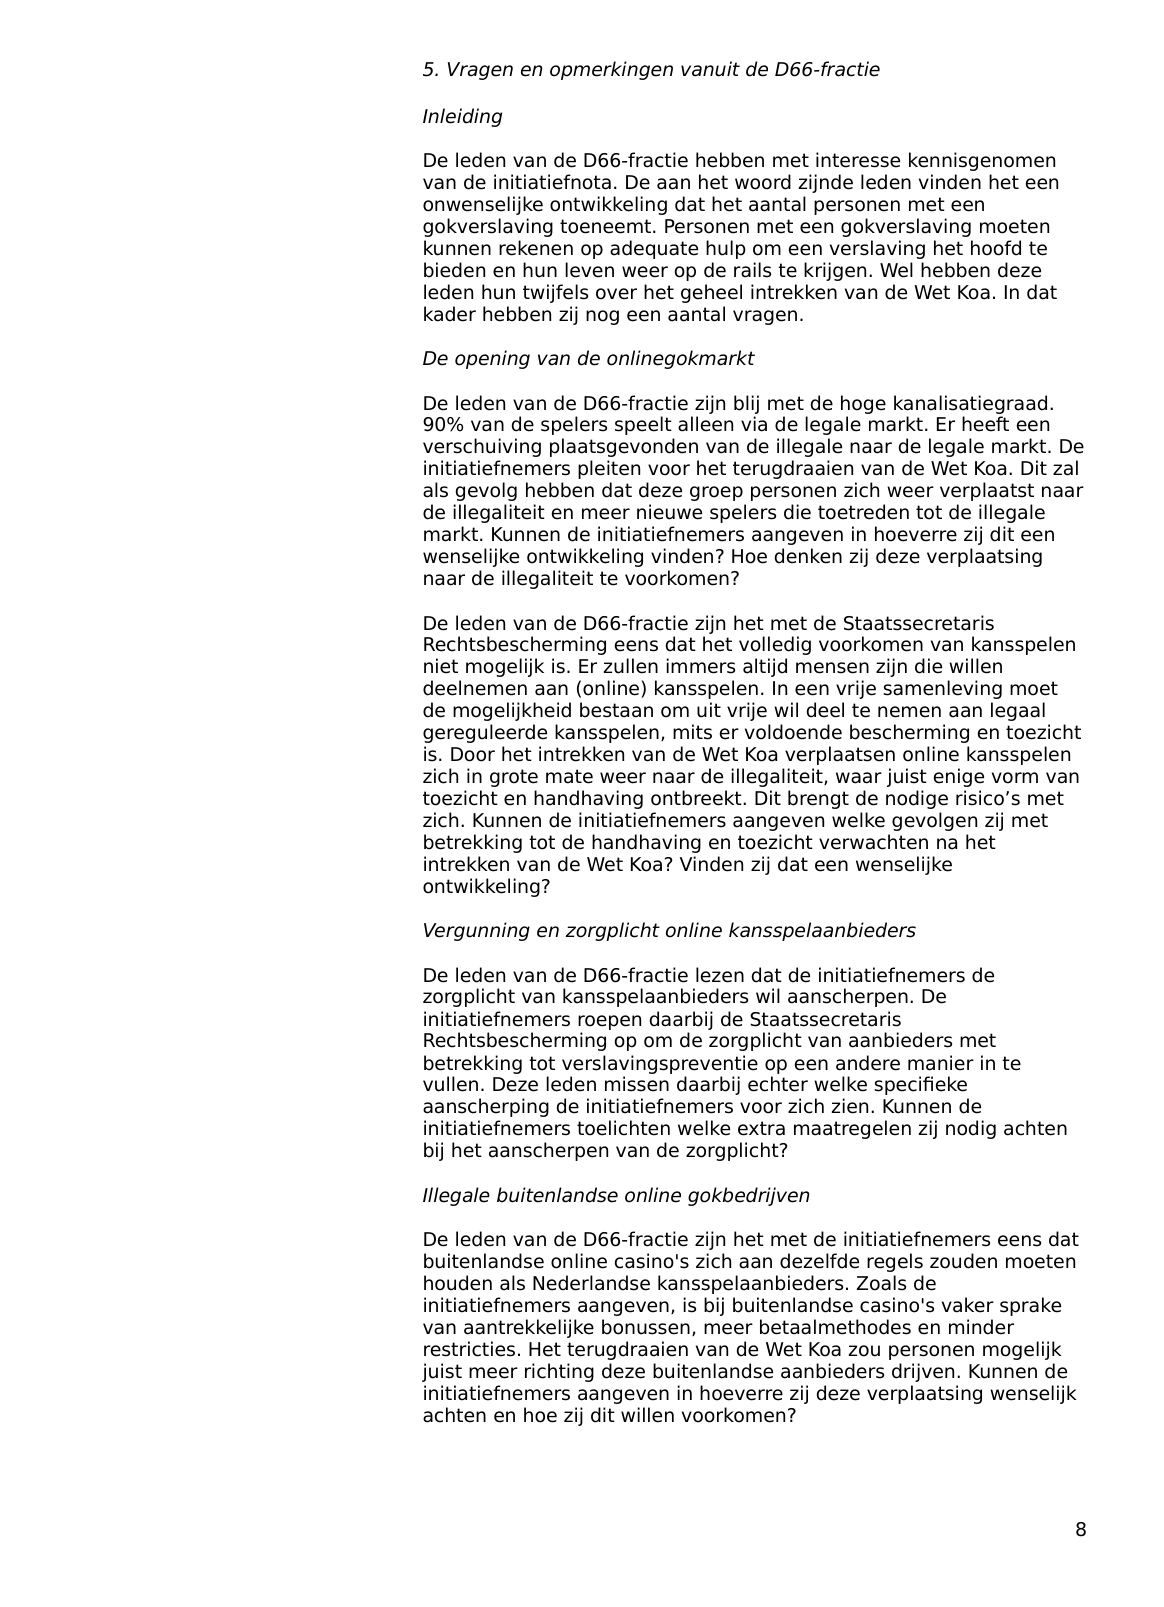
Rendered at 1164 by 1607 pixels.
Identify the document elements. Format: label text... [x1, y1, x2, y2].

text De leden van de D66-fractie hebben met interesse kennisgenomen van de initiatiefnota. De aan het woord zijnde leden vinden het een onwenselijke ontwikkeling dat het aantal personen met een gokverslaving toeneemt. Personen met een gokverslaving moeten kunnen rekenen op adequate hulp om een verslaving het hoofd te bieden en hun leven weer op de rails te krijgen. Wel hebben deze leden hun twijfels over het geheel intrekken van de Wet Koa. In dat kader hebben zij nog een aantal vragen. [422, 150, 1087, 326]
text De leden van de D66-fractie zijn het met de initiatiefnemers eens dat buitenlandse online casino's zich aan dezelfde regels zouden moeten houden als Nederlandse kansspelaanbieders. Zoals de initiatiefnemers aangeven, is bij buitenlandse casino's vaker sprake van aantrekkelijke bonussen, meer betaalmethodes en minder restricties. Het terugdraaien van de Wet Koa zou personen mogelijk juist meer richting deze buitenlandse aanbieders drijven. Kunnen de initiatiefnemers aangeven in hoeverre zij deze verplaatsing wenselijk achten en hoe zij dit willen voorkomen? [422, 1229, 1087, 1426]
text De leden van de D66-fractie zijn blij met de hoge kanalisatiegraad. 90% van de spelers speelt alleen via de legale markt. Er heeft een verschuiving plaatsgevonden van de illegale naar de legale markt. De initiatiefnemers pleiten voor het terugdraaien van de Wet Koa. Dit zal als gevolg hebben dat deze groep personen zich weer verplaatst naar de illegaliteit en meer nieuwe spelers die toetreden tot de illegale markt. Kunnen de initiatiefnemers aangeven in hoeverre zij dit een wenselijke ontwikkeling vinden? Hoe denken zij deze verplaatsing naar de illegaliteit te voorkomen? [422, 392, 1087, 590]
subtitle De opening van de onlinegokmarkt [422, 348, 1087, 370]
subtitle 5. Vragen en opmerkingen vanuit de D66-fractie [422, 59, 1087, 81]
subtitle Vergunning en zorgplicht online kansspelaanbieders [422, 920, 1087, 942]
subtitle Inleiding [422, 106, 1087, 128]
text De leden van de D66-fractie zijn het met de Staatssecretaris Rechtsbescherming eens dat het volledig voorkomen van kansspelen niet mogelijk is. Er zullen immers altijd mensen zijn die willen deelnemen aan (online) kansspelen. In een vrije samenleving moet de mogelijkheid bestaan om uit vrije wil deel te nemen aan legaal gereguleerde kansspelen, mits er voldoende bescherming en toezicht is. Door het intrekken van de Wet Koa verplaatsen online kansspelen zich in grote mate weer naar de illegaliteit, waar juist enige vorm van toezicht en handhaving ontbreekt. Dit brengt de nodige risico’s met zich. Kunnen de initiatiefnemers aangeven welke gevolgen zij met betrekking tot de handhaving en toezicht verwachten na het intrekken van de Wet Koa? Vinden zij dat een wenselijke ontwikkeling? [422, 612, 1087, 898]
subtitle Illegale buitenlandse online gokbedrijven [422, 1184, 1087, 1206]
text De leden van de D66-fractie lezen dat de initiatiefnemers de zorgplicht van kansspelaanbieders wil aanscherpen. De initiatiefnemers roepen daarbij de Staatssecretaris Rechtsbescherming op om de zorgplicht van aanbieders met betrekking tot verslavingspreventie op een andere manier in te vullen. Deze leden missen daarbij echter welke specifieke aanscherping de initiatiefnemers voor zich zien. Kunnen de initiatiefnemers toelichten welke extra maatregelen zij nodig achten bij het aanscherpen van de zorgplicht? [422, 964, 1087, 1162]
